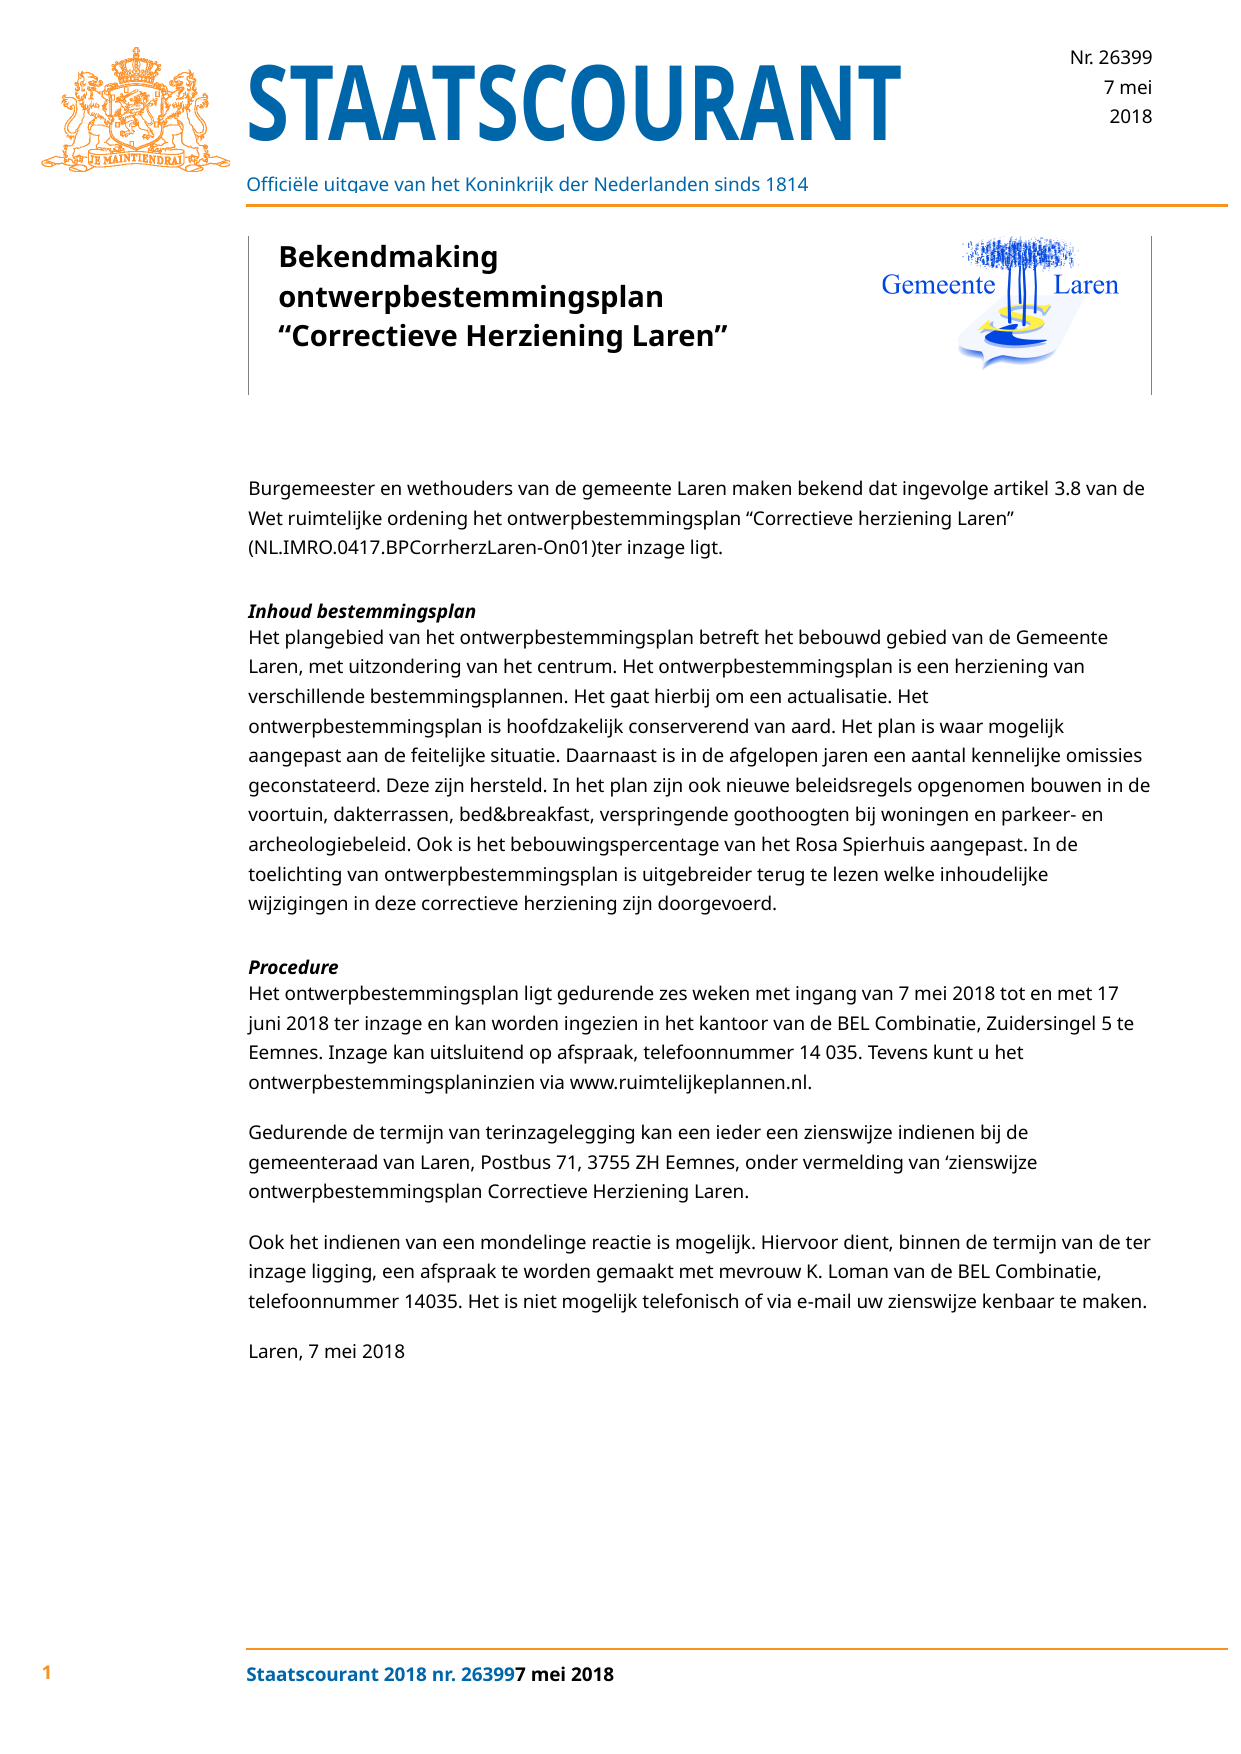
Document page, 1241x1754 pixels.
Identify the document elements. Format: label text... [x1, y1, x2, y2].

text Burgemeester en wethouders van de gemeente Laren maken bekend dat ingevolge artikel 3.8 van de Wet ruimtelijke ordening het ontwerpbestemmingsplan “Correctieve herziening Laren” (NL.IMRO.0417.BPCorrherzLaren-On01)ter inzage ligt. [248, 475, 1152, 560]
table_header [850, 236, 1151, 395]
text Procedure [248, 954, 1152, 980]
picture [882, 236, 1119, 370]
picture [41, 47, 231, 172]
text Laren, 7 mei 2018 [248, 1338, 1152, 1364]
table_header Bekendmaking ontwerpbestemmingsplan “Correctieve Herziening Laren” [249, 236, 850, 395]
text Het plangebied van het ontwerpbestemmingsplan betreft het bebouwd gebied van de Gemeente Laren, met uitzondering van het centrum. Het ontwerpbestemmingsplan is een herziening van verschillende bestemmingsplannen. Het gaat hierbij om een actualisatie. Het ontwerpbestemmingsplan is hoofdzakelijk conserverend van aard. Het plan is waar mogelijk aangepast aan de feitelijke situatie. Daarnaast is in de afgelopen jaren een aantal kennelijke omissies geconstateerd. Deze zijn hersteld. In het plan zijn ook nieuwe beleidsregels opgenomen bouwen in de voortuin, dakterrassen, bed&breakfast, verspringende goothoogten bij woningen en parkeer- en archeologiebeleid. Ook is het bebouwingspercentage van het Rosa Spierhuis aangepast. In de toelichting van ontwerpbestemmingsplan is uitgebreider terug te lezen welke inhoudelijke wijzigingen in deze correctieve herziening zijn doorgevoerd. [248, 624, 1152, 916]
text Gedurende de termijn van terinzagelegging kan een ieder een zienswijze indienen bij de gemeenteraad van Laren, Postbus 71, 3755 ZH Eemnes, onder vermelding van ‘zienswijze ontwerpbestemmingsplan Correctieve Herziening Laren. [248, 1119, 1152, 1204]
text Inhoud bestemmingsplan [248, 598, 1152, 624]
text Ook het indienen van een mondelinge reactie is mogelijk. Hiervoor dient, binnen de termijn van de ter inzage ligging, een afspraak te worden gemaakt met mevrouw K. Loman van de BEL Combinatie, telefoonnummer 14035. Het is niet mogelijk telefonisch of via e-mail uw zienswijze kenbaar te maken. [248, 1229, 1152, 1314]
text Het ontwerpbestemmingsplan ligt gedurende zes weken met ingang van 7 mei 2018 tot en met 17 juni 2018 ter inzage en kan worden ingezien in het kantoor van de BEL Combinatie, Zuidersingel 5 te Eemnes. Inzage kan uitsluitend op afspraak, telefoonnummer 14 035. Tevens kunt u het ontwerpbestemmingsplaninzien via www.ruimtelijkeplannen.nl. [248, 980, 1152, 1094]
